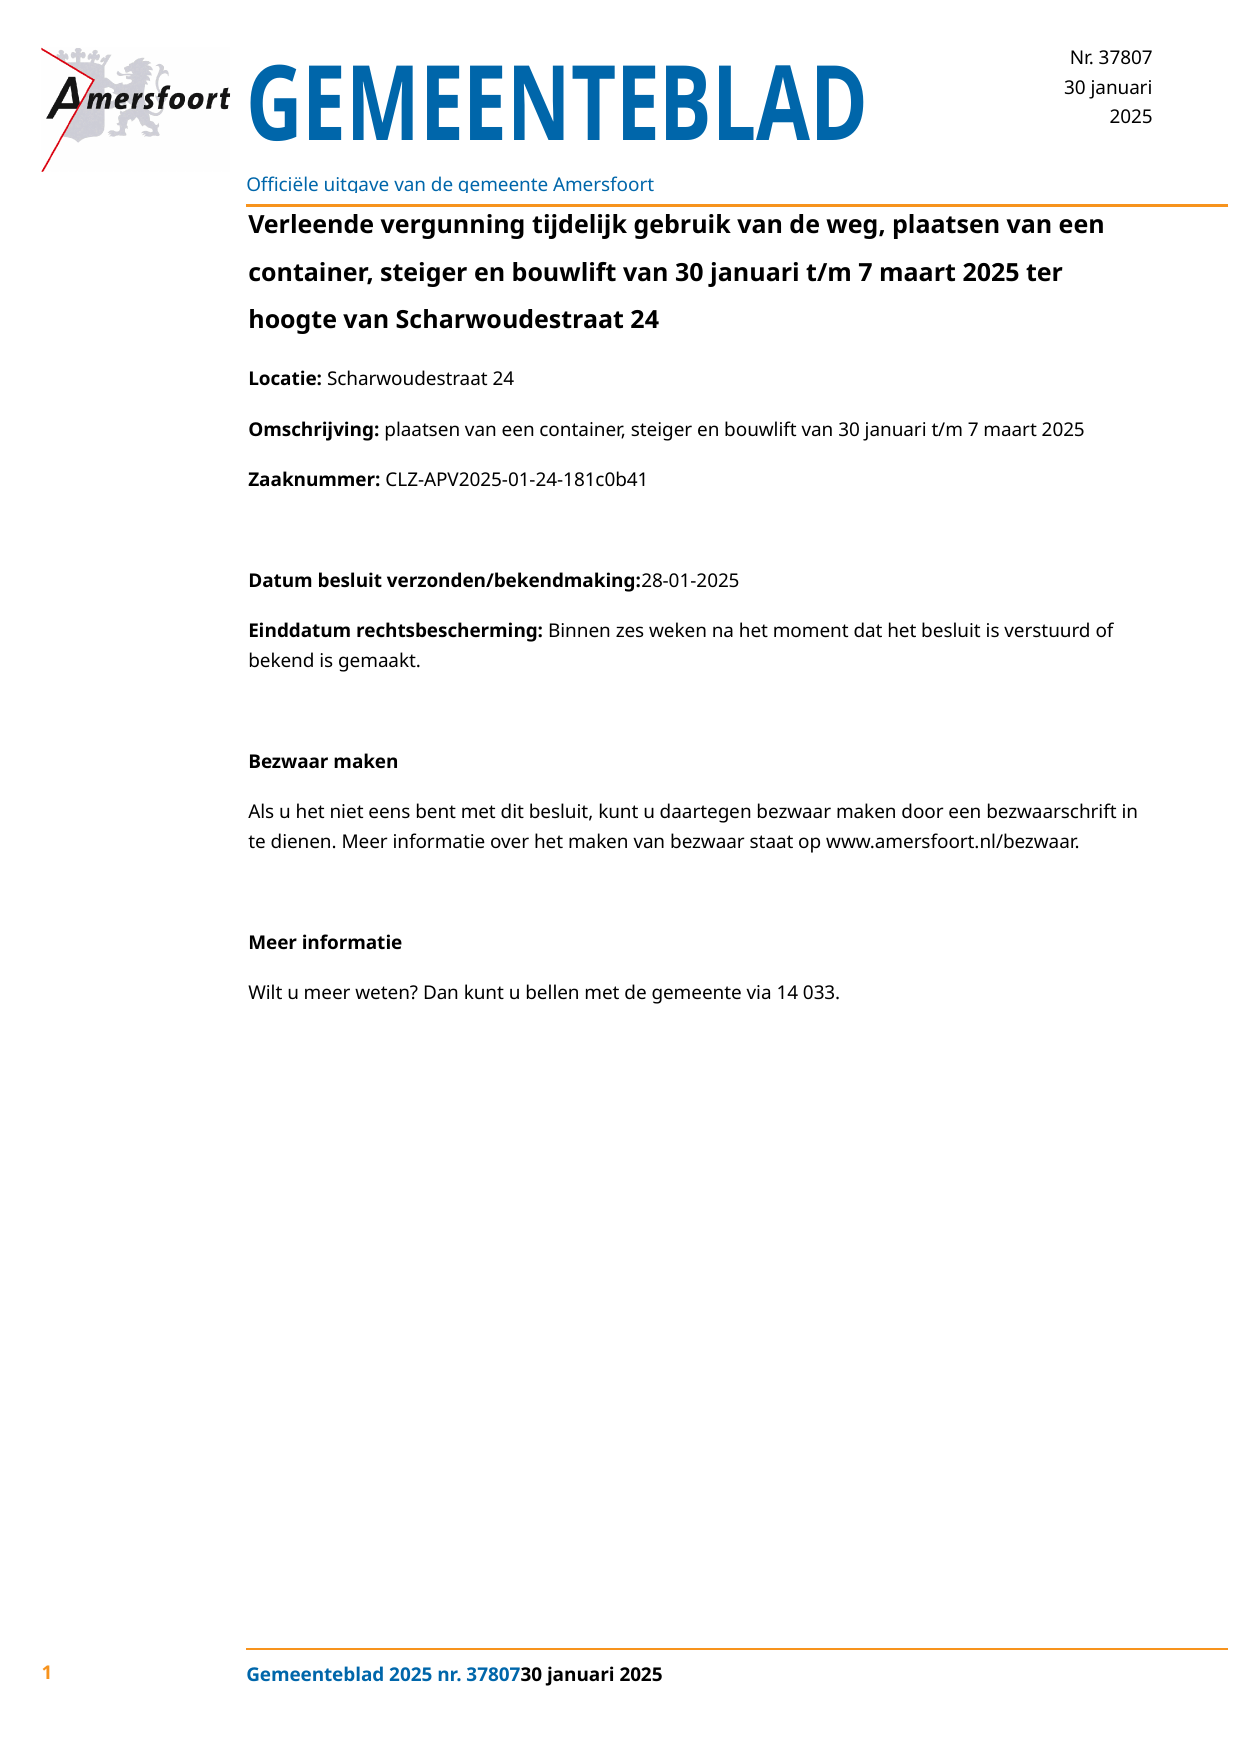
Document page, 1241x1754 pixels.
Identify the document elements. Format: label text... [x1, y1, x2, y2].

text Datum besluit verzonden/bekendmaking:28-01-2025 [248, 567, 1152, 593]
picture [41, 47, 231, 172]
text Bezwaar maken [248, 748, 1152, 774]
text Locatie: Scharwoudestraat 24 [248, 366, 1152, 391]
text Meer informatie [248, 929, 1152, 954]
text Als u het niet eens bent met dit besluit, kunt u daartegen bezwaar maken door een bezwaarschrift in te dienen. Meer informatie over het maken van bezwaar staat op www.amersfoort.nl/bezwaar. [248, 798, 1152, 854]
text Zaaknummer: CLZ-APV2025-01-24-181c0b41 [248, 466, 1152, 492]
text Omschrijving: plaatsen van een container, steiger en bouwlift van 30 januari t/m 7 maart 2025 [248, 416, 1152, 442]
text Verleende vergunning tijdelijk gebruik van de weg, plaatsen van een container, steiger en bouwlift van 30 januari t/m 7 maart 2025 ter hoogte van Scharwoudestraat 24 [248, 207, 1152, 336]
text Einddatum rechtsbescherming: Binnen zes weken na het moment dat het besluit is verstuurd of bekend is gemaakt. [248, 618, 1152, 673]
text Wilt u meer weten? Dan kunt u bellen met de gemeente via 14 033. [248, 979, 1152, 1005]
